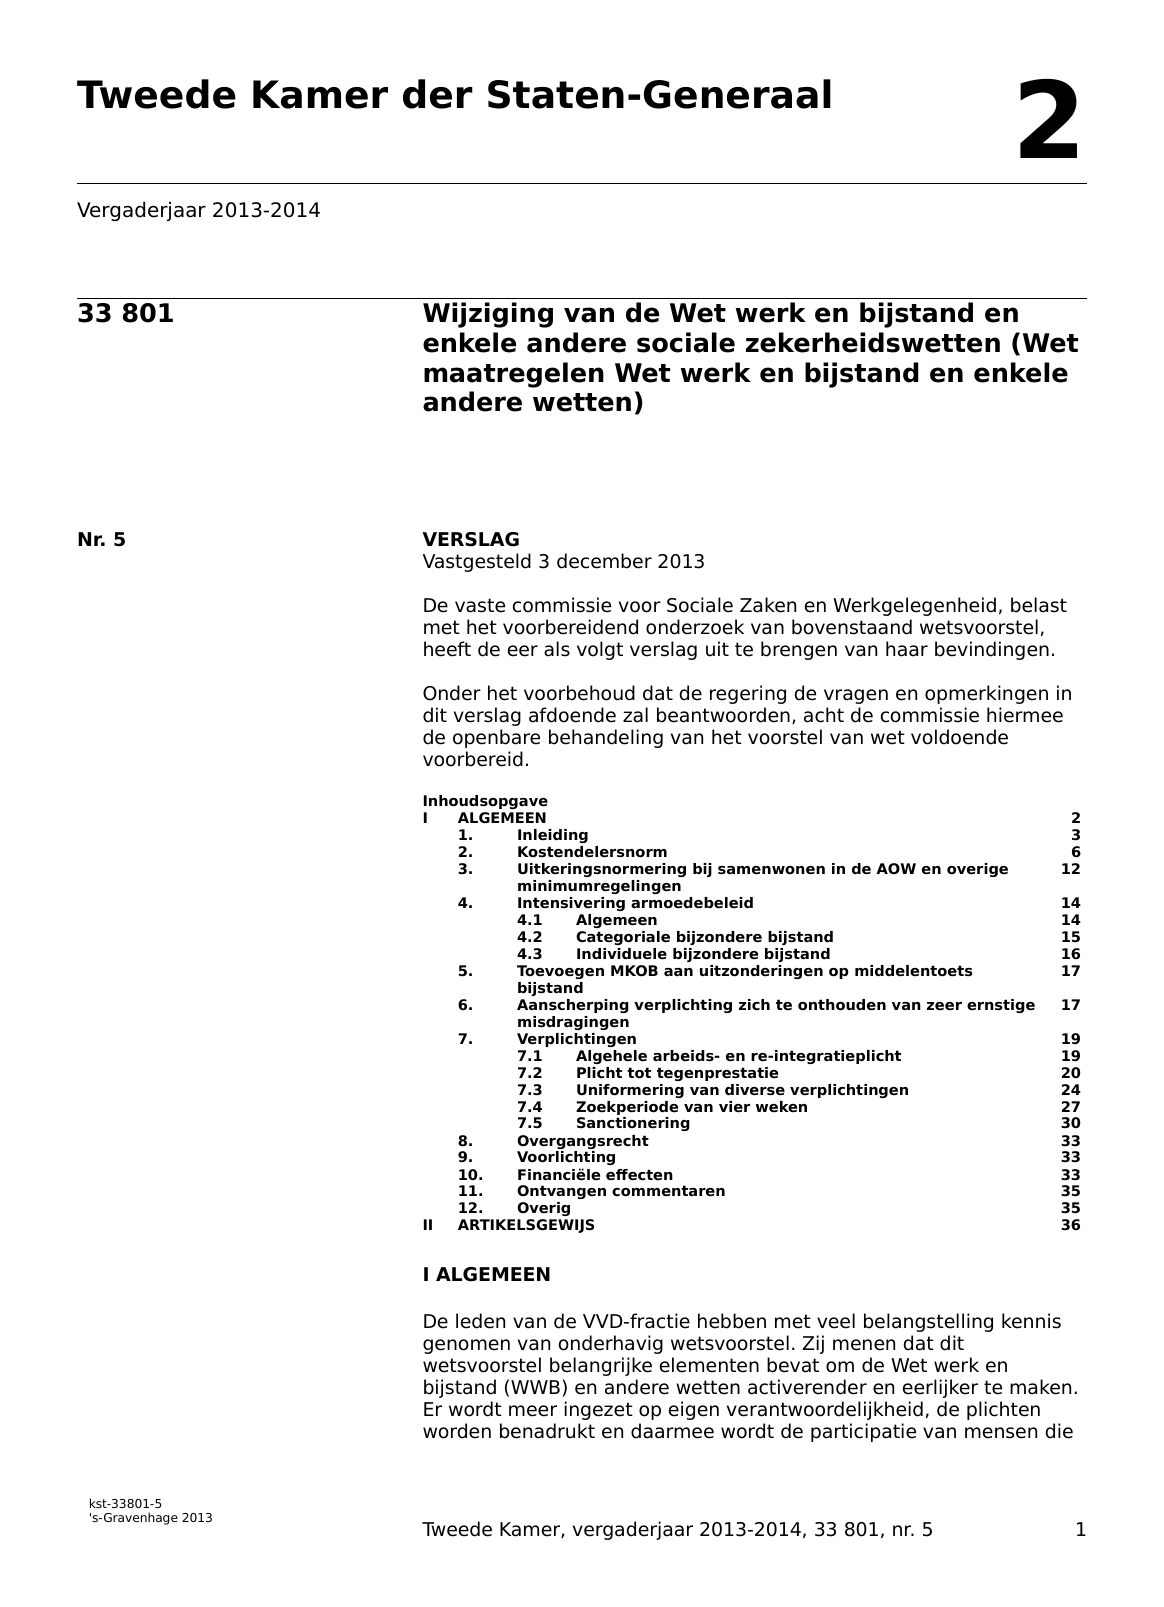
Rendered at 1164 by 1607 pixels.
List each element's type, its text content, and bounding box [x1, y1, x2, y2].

table_cell [452, 1115, 511, 1132]
table_cell 15 [1045, 929, 1087, 946]
table_cell 3. [452, 861, 511, 895]
table_cell II [422, 1217, 452, 1234]
subtitle 33 801 Wijziging van de Wet werk en bijstand en enkele andere sociale zekerheidswetten (Wet maatregelen Wet werk en bijstand en enkele andere wetten) [77, 299, 1087, 418]
table_cell 12 [1045, 861, 1087, 895]
table_header Tweede Kamer der Staten-Generaal [77, 59, 886, 183]
table_cell 2 [1045, 810, 1087, 827]
table_cell Uniformering van diverse verplichtingen [570, 1081, 1045, 1098]
table_cell ALGEMEEN [452, 810, 1045, 827]
table_cell 16 [1045, 946, 1087, 963]
table_cell 4.1 [511, 912, 570, 929]
table_cell 17 [1045, 963, 1087, 997]
table_header [1045, 793, 1087, 810]
table_cell [422, 912, 452, 929]
table_cell 8. [452, 1133, 511, 1149]
table_cell Kostendelersnorm [511, 844, 1045, 861]
table_cell 14 [1045, 895, 1087, 912]
text De vaste commissie voor Sociale Zaken en Werkgelegenheid, belast met het voorbereidend onderzoek van bovenstaand wetsvoorstel, heeft de eer als volgt verslag uit te brengen van haar bevindingen. [422, 595, 1087, 661]
table_cell Ontvangen commentaren [511, 1183, 1045, 1200]
table_cell 5. [452, 963, 511, 997]
table_cell Zoekperiode van vier weken [570, 1099, 1045, 1115]
table_cell [422, 1115, 452, 1132]
table_cell [422, 963, 452, 997]
table_cell 12. [452, 1200, 511, 1217]
table_cell 24 [1045, 1081, 1087, 1098]
table_cell ARTIKELSGEWIJS [452, 1217, 1045, 1234]
table_cell 7. [452, 1031, 511, 1047]
subtitle Nr. 5 VERSLAG [77, 529, 1087, 551]
table_cell Verplichtingen [511, 1031, 1045, 1047]
table_header 2 [886, 59, 1087, 183]
table_cell [422, 946, 452, 963]
table_cell Categoriale bijzondere bijstand [570, 929, 1045, 946]
table_cell 7.2 [511, 1065, 570, 1081]
table_cell [422, 1099, 452, 1115]
table_cell [422, 1048, 452, 1064]
table_cell 3 [1045, 827, 1087, 844]
table_cell 7.1 [511, 1048, 570, 1064]
table_cell [422, 1200, 452, 1217]
table_cell 33 [1045, 1166, 1087, 1183]
table_cell Aanscherping verplichting zich te onthouden van zeer ernstige misdragingen [511, 997, 1045, 1031]
table_cell 7.5 [511, 1115, 570, 1132]
table_cell Toevoegen MKOB aan uitzonderingen op middelentoets bijstand [511, 963, 1045, 997]
table_cell 9. [452, 1149, 511, 1166]
table_cell [452, 1065, 511, 1081]
table_cell 6. [452, 997, 511, 1031]
table_cell I [422, 810, 452, 827]
table_cell [452, 1099, 511, 1115]
table_cell Inleiding [511, 827, 1045, 844]
text De leden van de VVD-fractie hebben met veel belangstelling kennis genomen van onderhavig wetsvoorstel. Zij menen dat dit wetsvoorstel belangrijke elementen bevat om de Wet werk en bijstand (WWB) en andere wetten activerender en eerlijker te maken. Er wordt meer ingezet op eigen verantwoordelijkheid, de plichten worden benadrukt en daarmee wordt de participatie van mensen die [422, 1311, 1087, 1443]
table_cell [422, 1149, 452, 1166]
table_cell 14 [1045, 912, 1087, 929]
table_cell Uitkeringsnormering bij samenwonen in de AOW en overige minimumregelingen [511, 861, 1045, 895]
text Vastgesteld 3 december 2013 [422, 551, 1087, 573]
text Onder het voorbehoud dat de regering de vragen en opmerkingen in dit verslag afdoende zal beantwoorden, acht de commissie hiermee de openbare behandeling van het voorstel van wet voldoende voorbereid. [422, 683, 1087, 771]
table_cell [422, 1031, 452, 1047]
table_cell 35 [1045, 1200, 1087, 1217]
table_cell 35 [1045, 1183, 1087, 1200]
table_cell Algemeen [570, 912, 1045, 929]
table_cell 30 [1045, 1115, 1087, 1132]
table_cell [452, 946, 511, 963]
table_cell 7.3 [511, 1081, 570, 1098]
table_cell [452, 1048, 511, 1064]
subtitle I ALGEMEEN [422, 1264, 1087, 1286]
table_cell 19 [1045, 1031, 1087, 1047]
table_cell [422, 1183, 452, 1200]
table_cell [422, 895, 452, 912]
table_cell [422, 827, 452, 844]
table_cell 10. [452, 1166, 511, 1183]
table_cell Intensivering armoedebeleid [511, 895, 1045, 912]
table_cell 4.3 [511, 946, 570, 963]
table_cell 1. [452, 827, 511, 844]
table_cell 27 [1045, 1099, 1087, 1115]
table_cell 4.2 [511, 929, 570, 946]
table_cell 33 [1045, 1133, 1087, 1149]
table_cell 17 [1045, 997, 1087, 1031]
table_cell [422, 1081, 452, 1098]
table_cell [422, 929, 452, 946]
table_cell Vergaderjaar 2013-2014 [77, 184, 1087, 298]
table_cell Voorlichting [511, 1149, 1045, 1166]
table_cell Financiële effecten [511, 1166, 1045, 1183]
text kst-33801-5 [88, 1497, 323, 1511]
table_cell Overgangsrecht [511, 1133, 1045, 1149]
table_cell Algehele arbeids- en re-integratieplicht [570, 1048, 1045, 1064]
table_cell 36 [1045, 1217, 1087, 1234]
table_cell 20 [1045, 1065, 1087, 1081]
text 's-Gravenhage 2013 [88, 1511, 323, 1525]
table_cell [422, 1133, 452, 1149]
table_cell Overig [511, 1200, 1045, 1217]
table_cell [452, 929, 511, 946]
table_cell [422, 1166, 452, 1183]
table_cell 6 [1045, 844, 1087, 861]
table_cell 33 [1045, 1149, 1087, 1166]
table_cell [422, 844, 452, 861]
table_cell [452, 1081, 511, 1098]
table_cell [422, 997, 452, 1031]
table_cell Sanctionering [570, 1115, 1045, 1132]
table_cell 7.4 [511, 1099, 570, 1115]
table_cell [452, 912, 511, 929]
table_cell 2. [452, 844, 511, 861]
table_header Inhoudsopgave [422, 793, 1045, 810]
table_cell 4. [452, 895, 511, 912]
table_cell Individuele bijzondere bijstand [570, 946, 1045, 963]
table_cell 11. [452, 1183, 511, 1200]
table_cell 19 [1045, 1048, 1087, 1064]
table_cell [422, 1065, 452, 1081]
table_cell Plicht tot tegenprestatie [570, 1065, 1045, 1081]
table_cell [422, 861, 452, 895]
